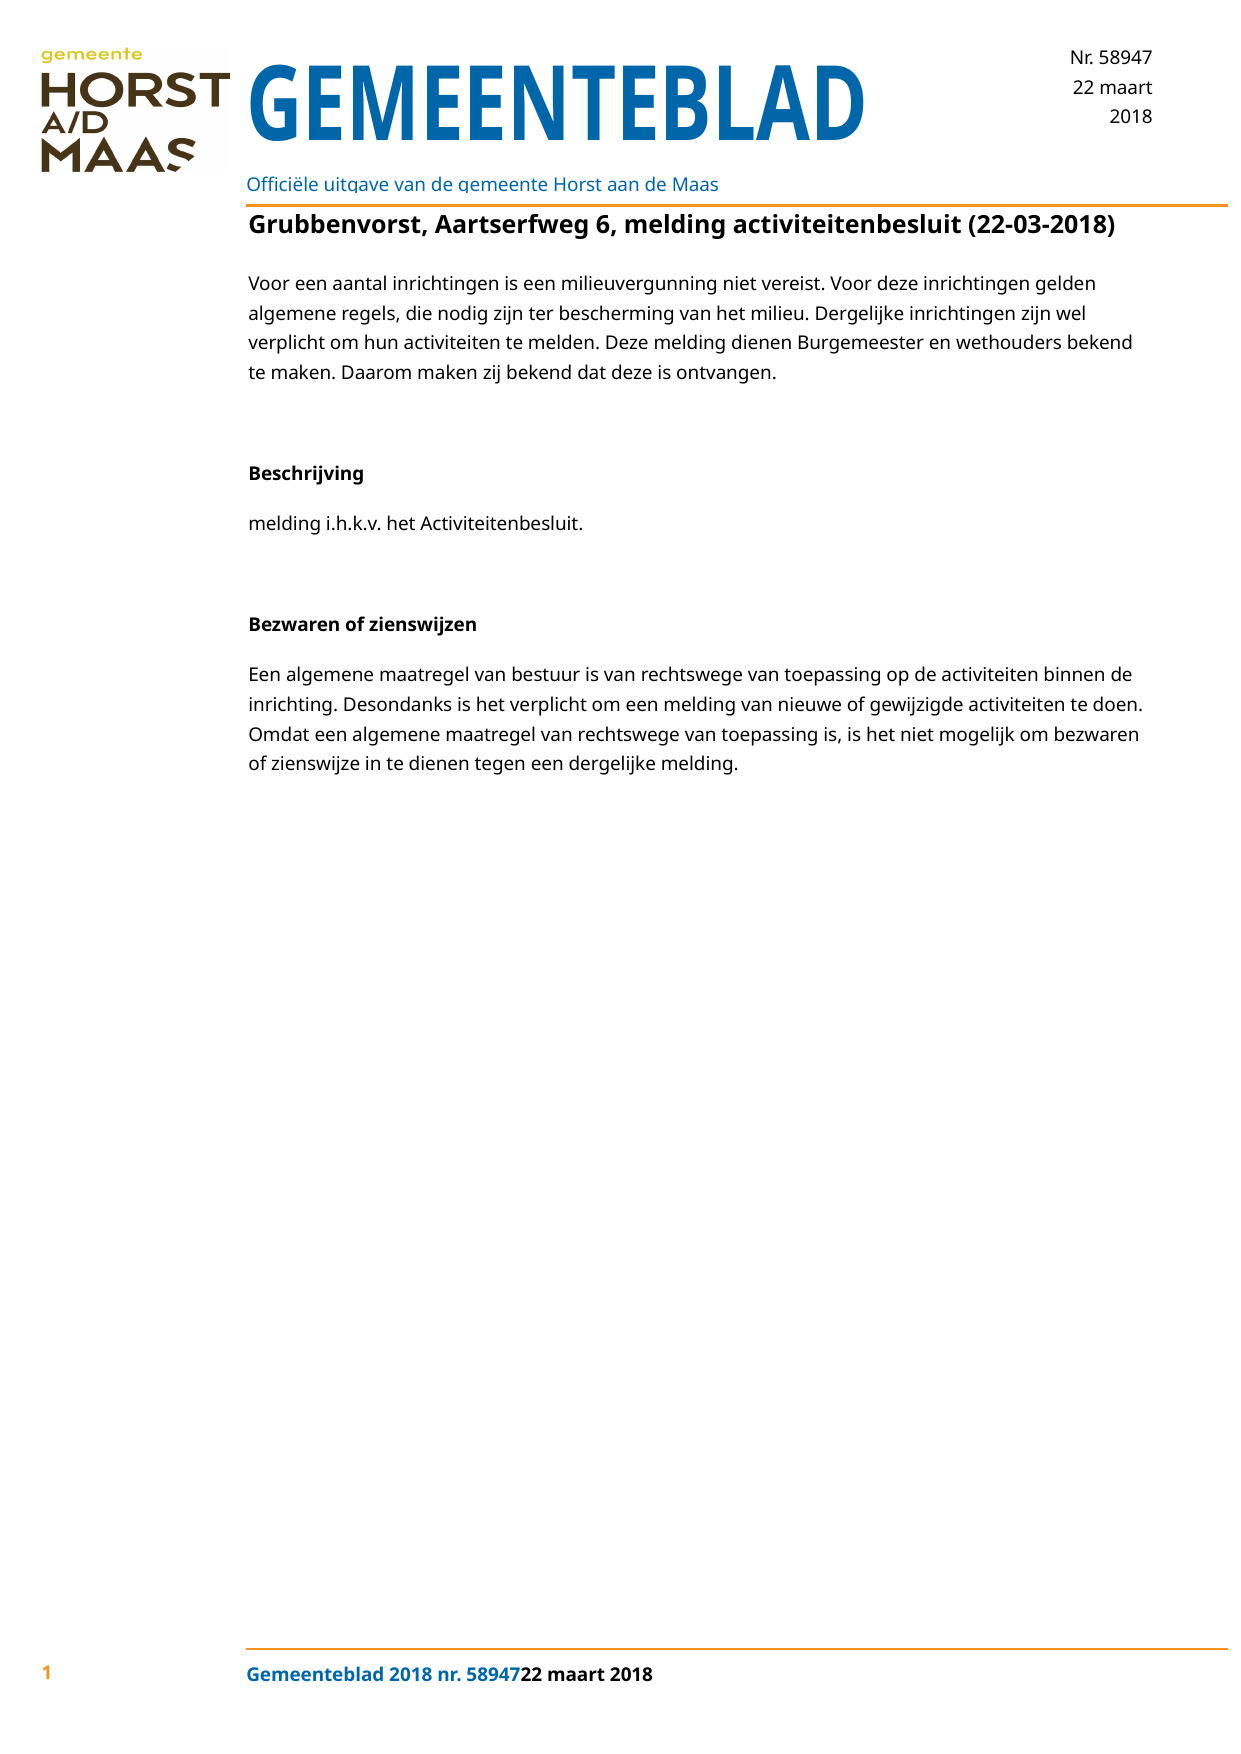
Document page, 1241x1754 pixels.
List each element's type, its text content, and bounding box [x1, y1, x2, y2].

text Grubbenvorst, Aartserfweg 6, melding activiteitenbesluit (22-03-2018) [248, 207, 1152, 241]
picture [41, 47, 231, 172]
text Voor een aantal inrichtingen is een milieuvergunning niet vereist. Voor deze inrichtingen gelden algemene regels, die nodig zijn ter bescherming van het milieu. Dergelijke inrichtingen zijn wel verplicht om hun activiteiten te melden. Deze melding dienen Burgemeester en wethouders bekend te maken. Daarom maken zij bekend dat deze is ontvangen. [248, 270, 1152, 385]
text Bezwaren of zienswijzen [248, 611, 1152, 637]
text Een algemene maatregel van bestuur is van rechtswege van toepassing op de activiteiten binnen de inrichting. Desondanks is het verplicht om een melding van nieuwe of gewijzigde activiteiten te doen. Omdat een algemene maatregel van rechtswege van toepassing is, is het niet mogelijk om bezwaren of zienswijze in te dienen tegen een dergelijke melding. [248, 662, 1152, 776]
text Beschrijving [248, 460, 1152, 486]
text melding i.h.k.v. het Activiteitenbesluit. [248, 510, 1152, 536]
